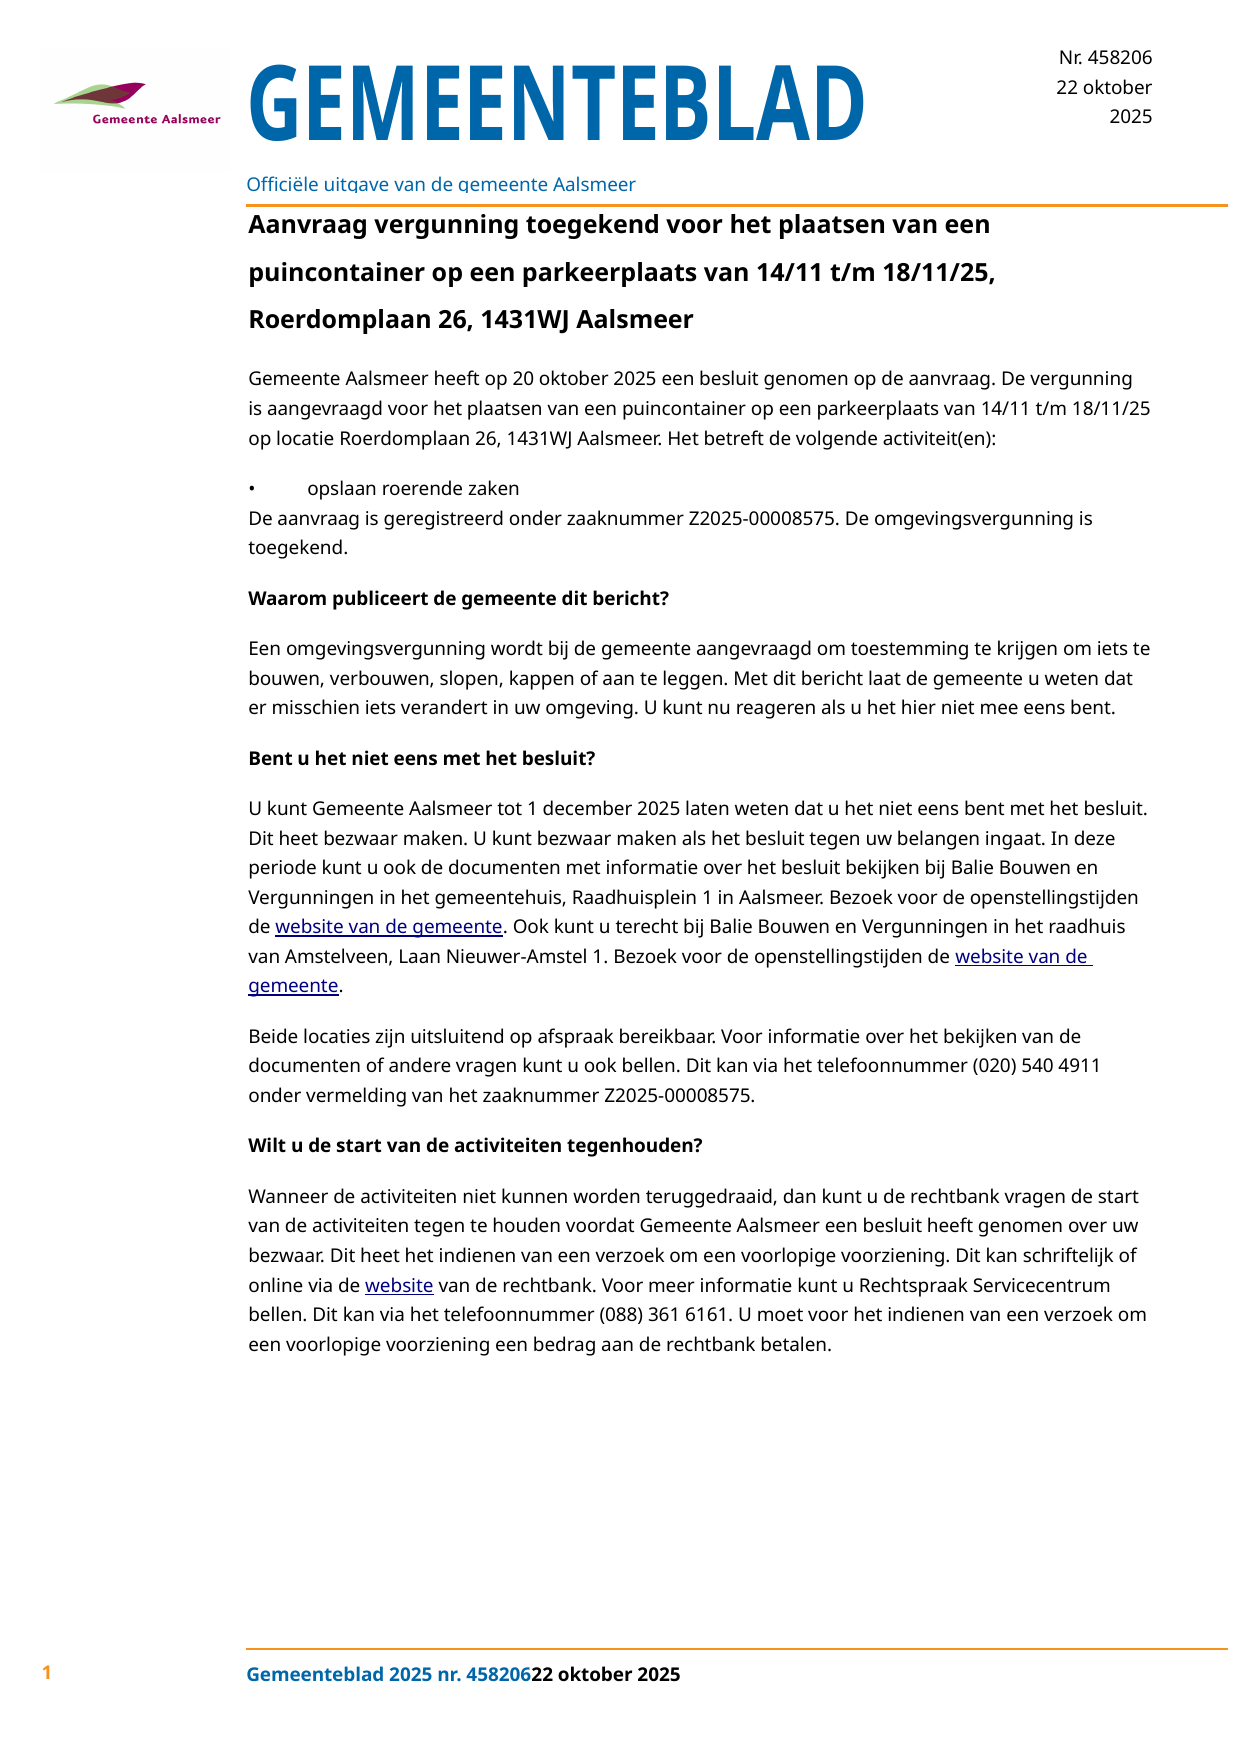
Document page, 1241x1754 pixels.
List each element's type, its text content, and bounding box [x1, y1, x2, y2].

text Aanvraag vergunning toegekend voor het plaatsen van een puincontainer op een parkeerplaats van 14/11 t/m 18/11/25, Roerdomplaan 26, 1431WJ Aalsmeer [248, 207, 1152, 336]
list opslaan roerende zaken [248, 475, 1152, 501]
text Waarom publiceert de gemeente dit bericht? [248, 585, 1152, 610]
picture [41, 47, 231, 172]
text Wanneer de activiteiten niet kunnen worden teruggedraaid, dan kunt u de rechtbank vragen de start van de activiteiten tegen te houden voordat Gemeente Aalsmeer een besluit heeft genomen over uw bezwaar. Dit heet het indienen van een verzoek om een voorlopige voorziening. Dit kan schriftelijk of online via de website van de rechtbank. Voor meer informatie kunt u Rechtspraak Servicecentrum bellen. Dit kan via het telefoonnummer (088) 361 6161. U moet voor het indienen van een verzoek om een voorlopige voorziening een bedrag aan de rechtbank betalen. [248, 1183, 1152, 1357]
text Gemeente Aalsmeer heeft op 20 oktober 2025 een besluit genomen op de aanvraag. De vergunning is aangevraagd voor het plaatsen van een puincontainer op een parkeerplaats van 14/11 t/m 18/11/25 op locatie Roerdomplaan 26, 1431WJ Aalsmeer. Het betreft de volgende activiteit(en): [248, 366, 1152, 450]
text Bent u het niet eens met het besluit? [248, 745, 1152, 770]
text Beide locaties zijn uitsluitend op afspraak bereikbaar. Voor informatie over het bekijken van de documenten of andere vragen kunt u ook bellen. Dit kan via het telefoonnummer (020) 540 4911 onder vermelding van het zaaknummer Z2025-00008575. [248, 1023, 1152, 1108]
text Een omgevingsvergunning wordt bij de gemeente aangevraagd om toestemming te krijgen om iets te bouwen, verbouwen, slopen, kappen of aan te leggen. Met dit bericht laat de gemeente u weten dat er misschien iets verandert in uw omgeving. U kunt nu reageren als u het hier niet mee eens bent. [248, 635, 1152, 720]
text Wilt u de start van de activiteiten tegenhouden? [248, 1133, 1152, 1158]
text De aanvraag is geregistreerd onder zaaknummer Z2025-00008575. De omgevingsvergunning is toegekend. [248, 505, 1152, 560]
text U kunt Gemeente Aalsmeer tot 1 december 2025 laten weten dat u het niet eens bent met het besluit. Dit heet bezwaar maken. U kunt bezwaar maken als het besluit tegen uw belangen ingaat. In deze periode kunt u ook de documenten met informatie over het besluit bekijken bij Balie Bouwen en Vergunningen in het gemeentehuis, Raadhuisplein 1 in Aalsmeer. Bezoek voor de openstellingstijden de website van de gemeente. Ook kunt u terecht bij Balie Bouwen en Vergunningen in het raadhuis van Amstelveen, Laan Nieuwer-Amstel 1. Bezoek voor de openstellingstijden de website van de gemeente. [248, 795, 1152, 998]
